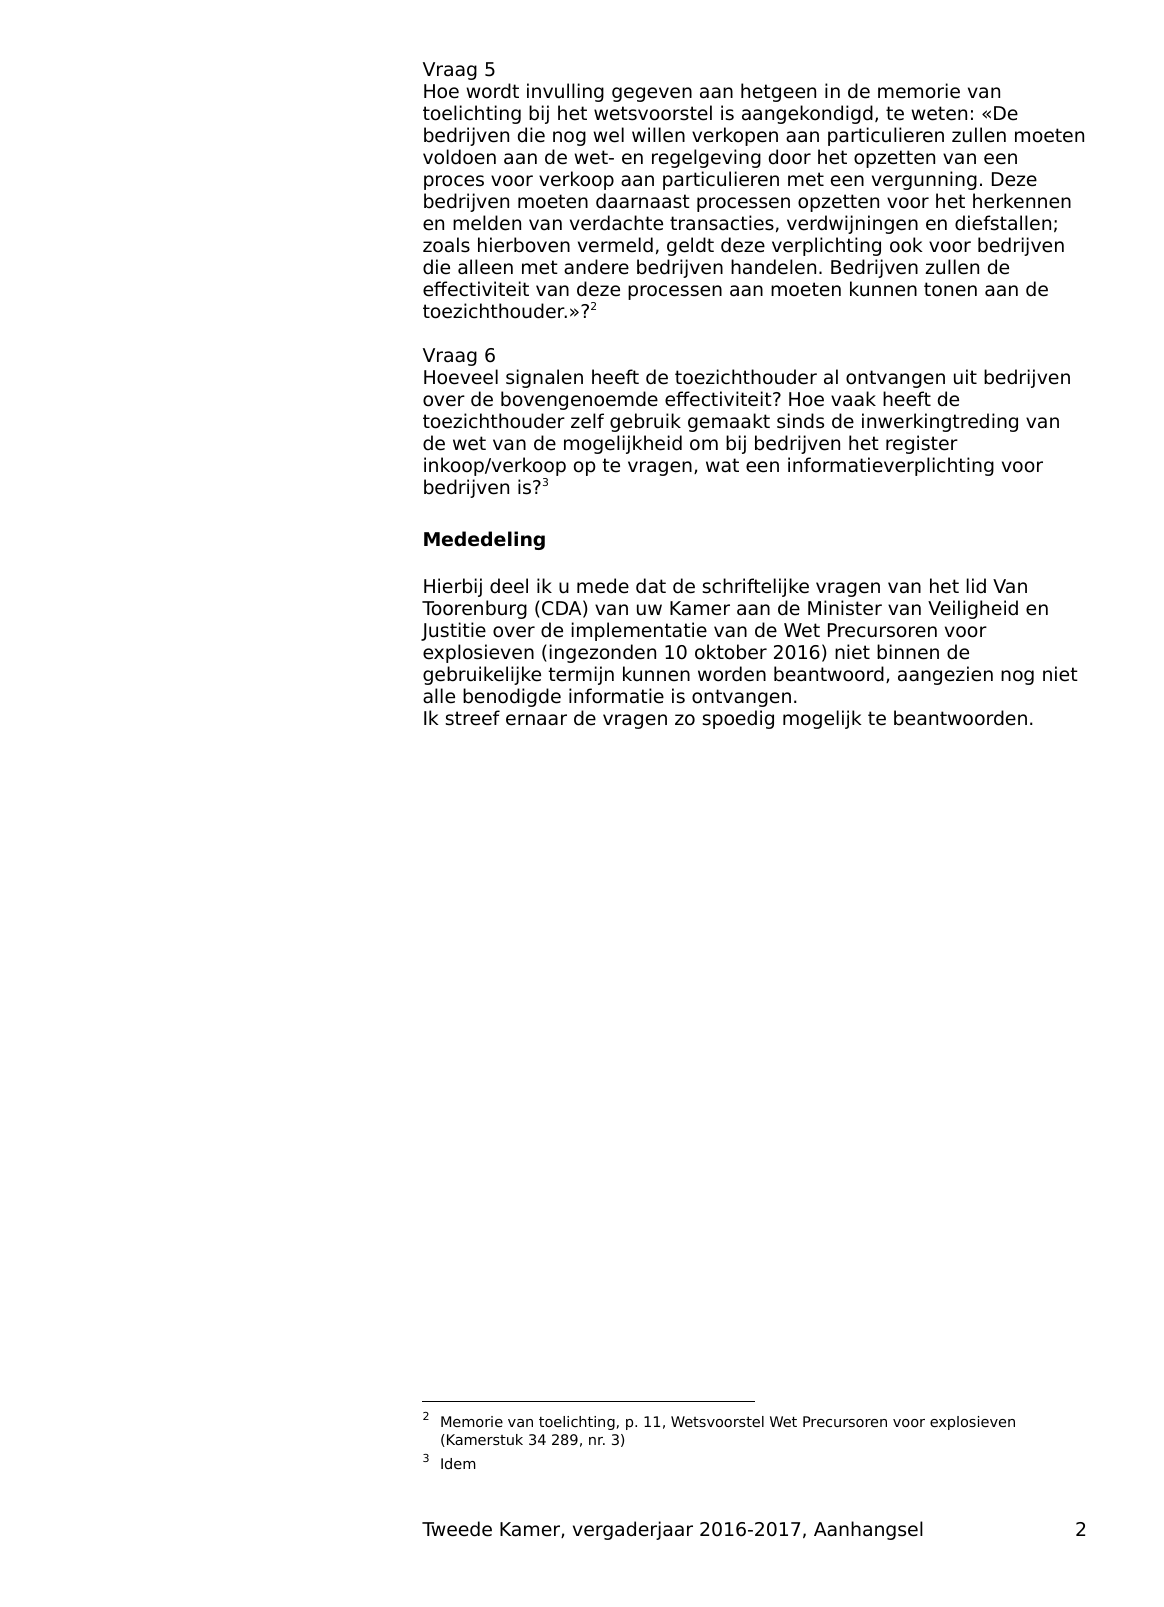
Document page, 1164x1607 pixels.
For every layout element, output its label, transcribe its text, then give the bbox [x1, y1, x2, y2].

subtitle Mededeling [422, 529, 1087, 551]
text Memorie van toelichting, p. 11, Wetsvoorstel Wet Precursoren voor explosieven (Kamerstuk 34 289, nr. 3) [422, 1410, 1087, 1449]
text Idem [422, 1452, 1087, 1474]
text Ik streef ernaar de vragen zo spoedig mogelijk te beantwoorden. [422, 708, 1087, 730]
text Hoeveel signalen heeft de toezichthouder al ontvangen uit bedrijven over de bovengenoemde effectiviteit? Hoe vaak heeft de toezichthouder zelf gebruik gemaakt sinds de inwerkingtreding van de wet van de mogelijkheid om bij bedrijven het register inkoop/verkoop op te vragen, wat een informatieverplichting voor bedrijven is? [422, 367, 1087, 499]
text Vraag 6 [422, 345, 1087, 367]
text Hoe wordt invulling gegeven aan hetgeen in de memorie van toelichting bij het wetsvoorstel is aangekondigd, te weten: «De bedrijven die nog wel willen verkopen aan particulieren zullen moeten voldoen aan de wet- en regelgeving door het opzetten van een proces voor verkoop aan particulieren met een vergunning. Deze bedrijven moeten daarnaast processen opzetten voor het herkennen en melden van verdachte transacties, verdwijningen en diefstallen; zoals hierboven vermeld, geldt deze verplichting ook voor bedrijven die alleen met andere bedrijven handelen. Bedrijven zullen de effectiviteit van deze processen aan moeten kunnen tonen aan de toezichthouder.»? [422, 81, 1087, 323]
text Vraag 5 [422, 59, 1087, 81]
text Hierbij deel ik u mede dat de schriftelijke vragen van het lid Van Toorenburg (CDA) van uw Kamer aan de Minister van Veiligheid en Justitie over de implementatie van de Wet Precursoren voor explosieven (ingezonden 10 oktober 2016) niet binnen de gebruikelijke termijn kunnen worden beantwoord, aangezien nog niet alle benodigde informatie is ontvangen. [422, 576, 1087, 708]
